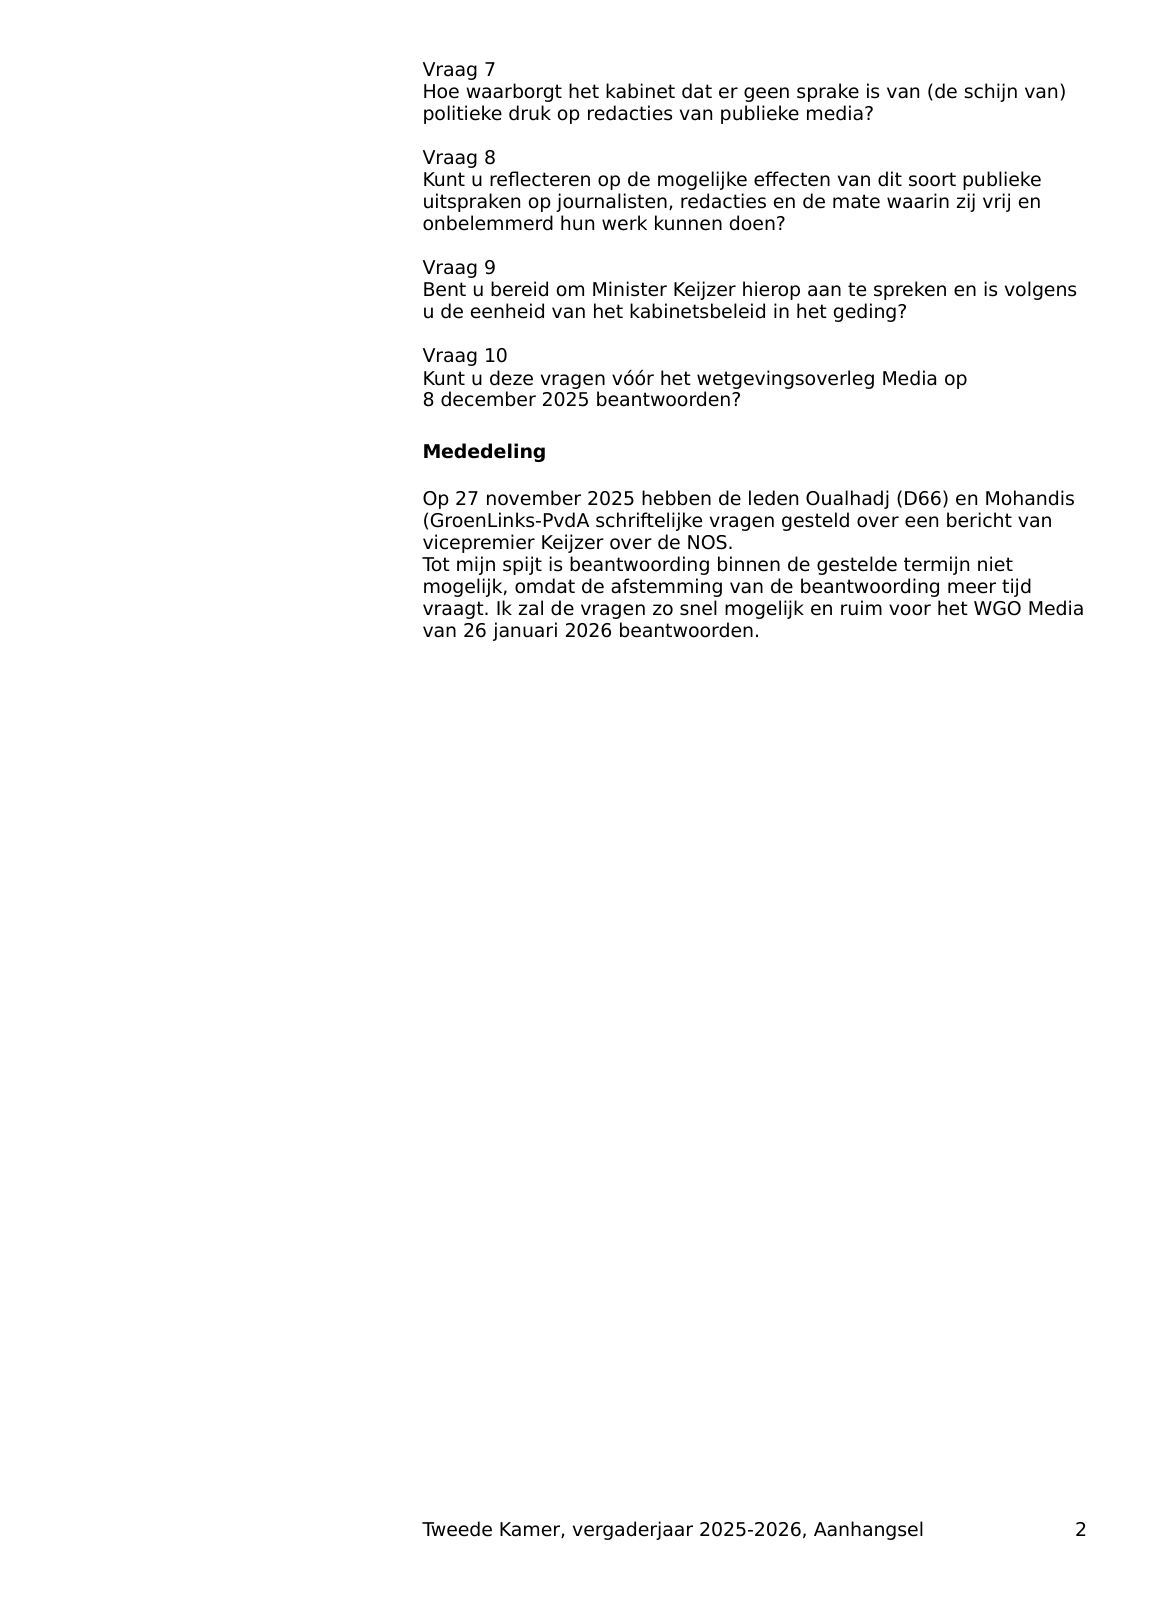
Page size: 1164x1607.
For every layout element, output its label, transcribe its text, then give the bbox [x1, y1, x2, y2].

text Op 27 november 2025 hebben de leden Oualhadj (D66) en Mohandis (GroenLinks-PvdA schriftelijke vragen gesteld over een bericht van vicepremier Keijzer over de NOS. [422, 488, 1087, 554]
text Hoe waarborgt het kabinet dat er geen sprake is van (de schijn van) politieke druk op redacties van publieke media? [422, 81, 1087, 125]
text Vraag 8 [422, 147, 1087, 169]
text Vraag 7 [422, 59, 1087, 81]
text Kunt u reflecteren op de mogelijke effecten van dit soort publieke uitspraken op journalisten, redacties en de mate waarin zij vrij en onbelemmerd hun werk kunnen doen? [422, 169, 1087, 235]
subtitle Mededeling [422, 441, 1087, 463]
text Bent u bereid om Minister Keijzer hierop aan te spreken en is volgens u de eenheid van het kabinetsbeleid in het geding? [422, 279, 1087, 323]
text Tot mijn spijt is beantwoording binnen de gestelde termijn niet mogelijk, omdat de afstemming van de beantwoording meer tijd vraagt. Ik zal de vragen zo snel mogelijk en ruim voor het WGO Media van 26 januari 2026 beantwoorden. [422, 554, 1087, 642]
text Vraag 9 [422, 257, 1087, 279]
text Kunt u deze vragen vóór het wetgevingsoverleg Media op 8 december 2025 beantwoorden? [422, 367, 1087, 411]
text Vraag 10 [422, 345, 1087, 367]
